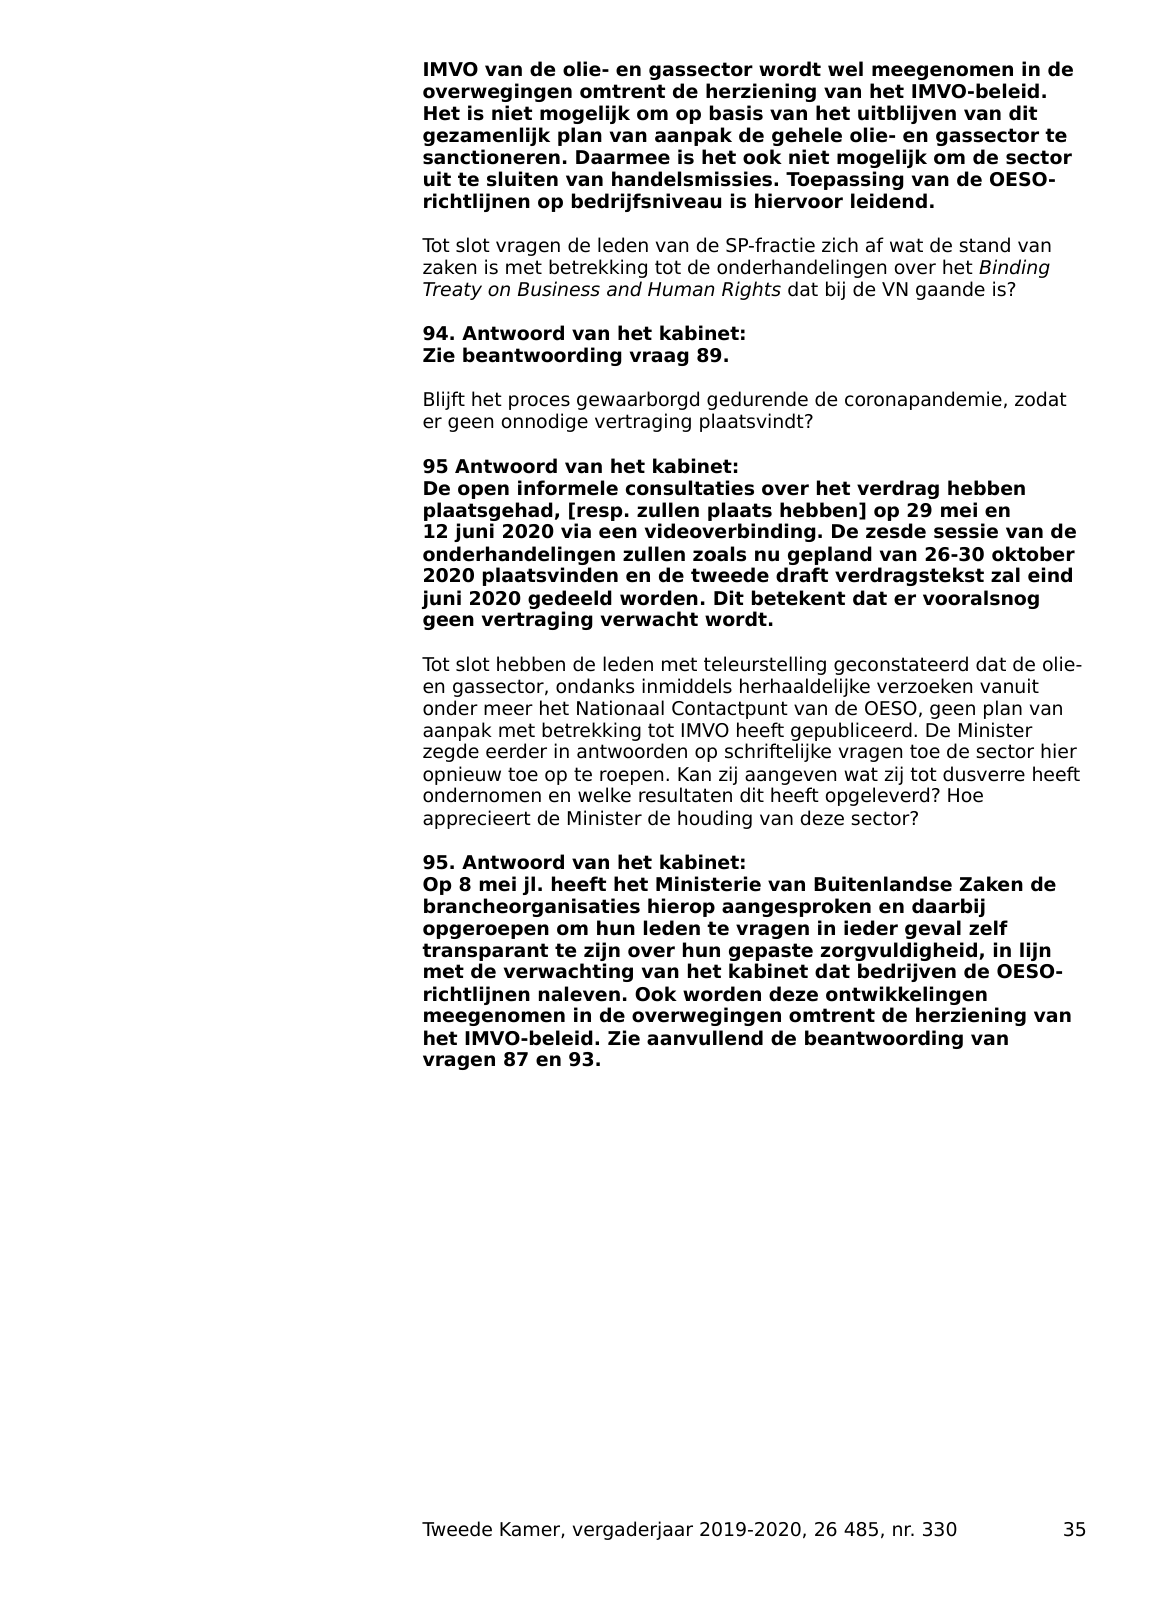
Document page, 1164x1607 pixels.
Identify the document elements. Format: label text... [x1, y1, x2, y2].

text Zie beantwoording vraag 89. [422, 345, 1087, 367]
text Tot slot vragen de leden van de SP-fractie zich af wat de stand van zaken is met betrekking tot de onderhandelingen over het Binding Treaty on Business and Human Rights dat bij de VN gaande is? [422, 235, 1087, 301]
text De open informele consultaties over het verdrag hebben plaatsgehad, [resp. zullen plaats hebben] op 29 mei en 12 juni 2020 via een videoverbinding. De zesde sessie van de onderhandelingen zullen zoals nu gepland van 26-30 oktober 2020 plaatsvinden en de tweede draft verdragstekst zal eind juni 2020 gedeeld worden. Dit betekent dat er vooralsnog geen vertraging verwacht wordt. [422, 477, 1087, 631]
text Tot slot hebben de leden met teleurstelling geconstateerd dat de olie- en gassector, ondanks inmiddels herhaaldelijke verzoeken vanuit onder meer het Nationaal Contactpunt van de OESO, geen plan van aanpak met betrekking tot IMVO heeft gepubliceerd. De Minister zegde eerder in antwoorden op schriftelijke vragen toe de sector hier opnieuw toe op te roepen. Kan zij aangeven wat zij tot dusverre heeft ondernomen en welke resultaten dit heeft opgeleverd? Hoe apprecieert de Minister de houding van deze sector? [422, 653, 1087, 829]
text 95. Antwoord van het kabinet: [422, 852, 1087, 873]
text 95 Antwoord van het kabinet: [422, 456, 1087, 477]
text 94. Antwoord van het kabinet: [422, 323, 1087, 345]
text Blijft het proces gewaarborgd gedurende de coronapandemie, zodat er geen onnodige vertraging plaatsvindt? [422, 389, 1087, 433]
text IMVO van de olie- en gassector wordt wel meegenomen in de overwegingen omtrent de herziening van het IMVO-beleid. Het is niet mogelijk om op basis van het uitblijven van dit gezamenlijk plan van aanpak de gehele olie- en gassector te sanctioneren. Daarmee is het ook niet mogelijk om de sector uit te sluiten van handelsmissies. Toepassing van de OESO-richtlijnen op bedrijfsniveau is hiervoor leidend. [422, 59, 1087, 213]
text Op 8 mei jl. heeft het Ministerie van Buitenlandse Zaken de brancheorganisaties hierop aangesproken en daarbij opgeroepen om hun leden te vragen in ieder geval zelf transparant te zijn over hun gepaste zorgvuldigheid, in lijn met de verwachting van het kabinet dat bedrijven de OESO-richtlijnen naleven. Ook worden deze ontwikkelingen meegenomen in de overwegingen omtrent de herziening van het IMVO-beleid. Zie aanvullend de beantwoording van vragen 87 en 93. [422, 873, 1087, 1071]
